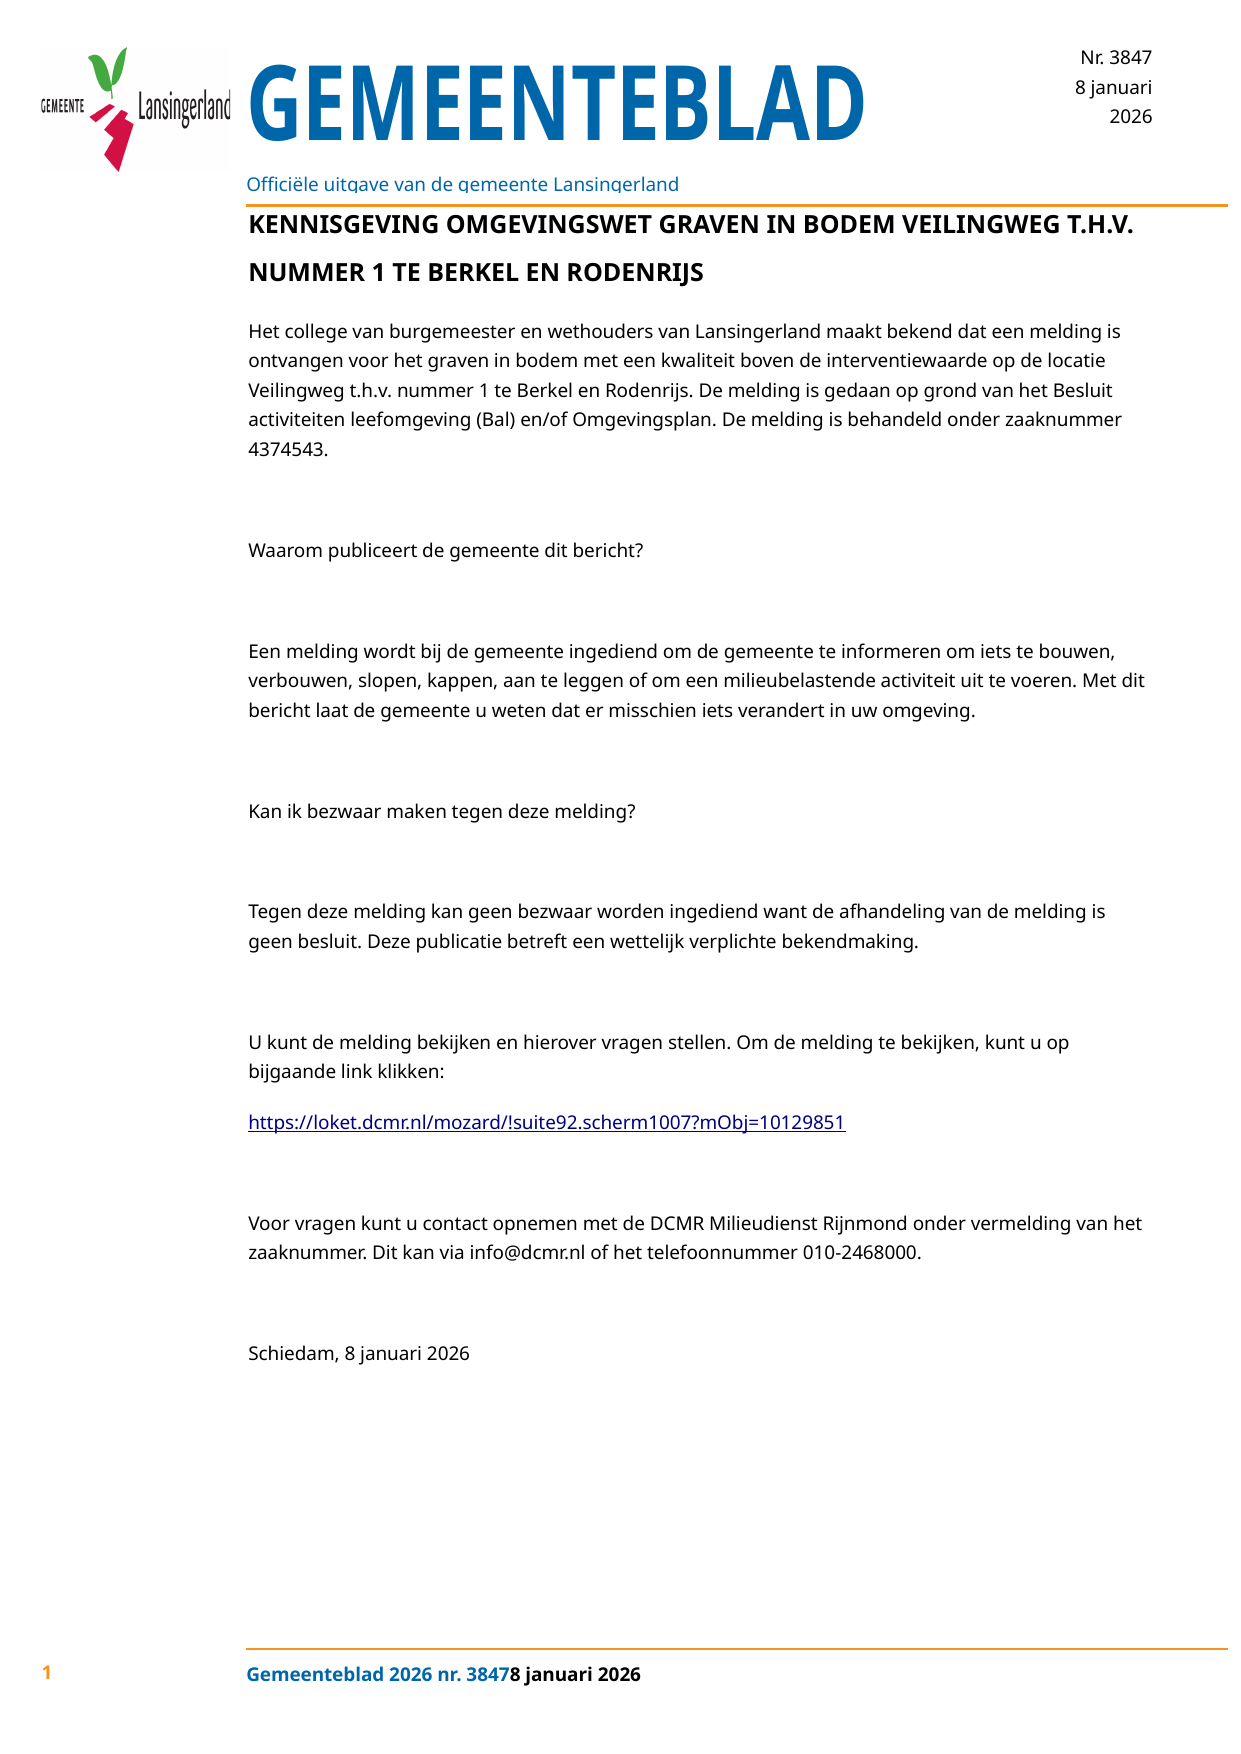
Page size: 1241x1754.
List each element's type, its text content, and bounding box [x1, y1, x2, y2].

text Voor vragen kunt u contact opnemen met de DCMR Milieudienst Rijnmond onder vermelding van het zaaknummer. Dit kan via info@dcmr.nl of het telefoonnummer 010‑2468000. [248, 1210, 1152, 1265]
text Het college van burgemeester en wethouders van Lansingerland maakt bekend dat een melding is ontvangen voor het graven in bodem met een kwaliteit boven de interventiewaarde op de locatie Veilingweg t.h.v. nummer 1 te Berkel en Rodenrijs. De melding is gedaan op grond van het Besluit activiteiten leefomgeving (Bal) en/of Omgevingsplan. De melding is behandeld onder zaaknummer 4374543. [248, 318, 1152, 462]
text Waarom publiceert de gemeente dit bericht? [248, 537, 1152, 563]
picture [41, 47, 231, 172]
text Een melding wordt bij de gemeente ingediend om de gemeente te informeren om iets te bouwen, verbouwen, slopen, kappen, aan te leggen of om een milieubelastende activiteit uit te voeren. Met dit bericht laat de gemeente u weten dat er misschien iets verandert in uw omgeving. [248, 638, 1152, 723]
text KENNISGEVING OMGEVINGSWET GRAVEN IN BODEM VEILINGWEG T.H.V. NUMMER 1 TE BERKEL EN RODENRIJS [248, 207, 1152, 288]
text Kan ik bezwaar maken tegen deze melding? [248, 798, 1152, 824]
text U kunt de melding bekijken en hierover vragen stellen. Om de melding te bekijken, kunt u op bijgaande link klikken: [248, 1029, 1152, 1084]
text https://loket.dcmr.nl/mozard/!suite92.scherm1007?mObj=10129851 [248, 1109, 1152, 1135]
text Tegen deze melding kan geen bezwaar worden ingediend want de afhandeling van de melding is geen besluit. Deze publicatie betreft een wettelijk verplichte bekendmaking. [248, 899, 1152, 954]
text Schiedam, 8 januari 2026 [248, 1340, 1152, 1366]
